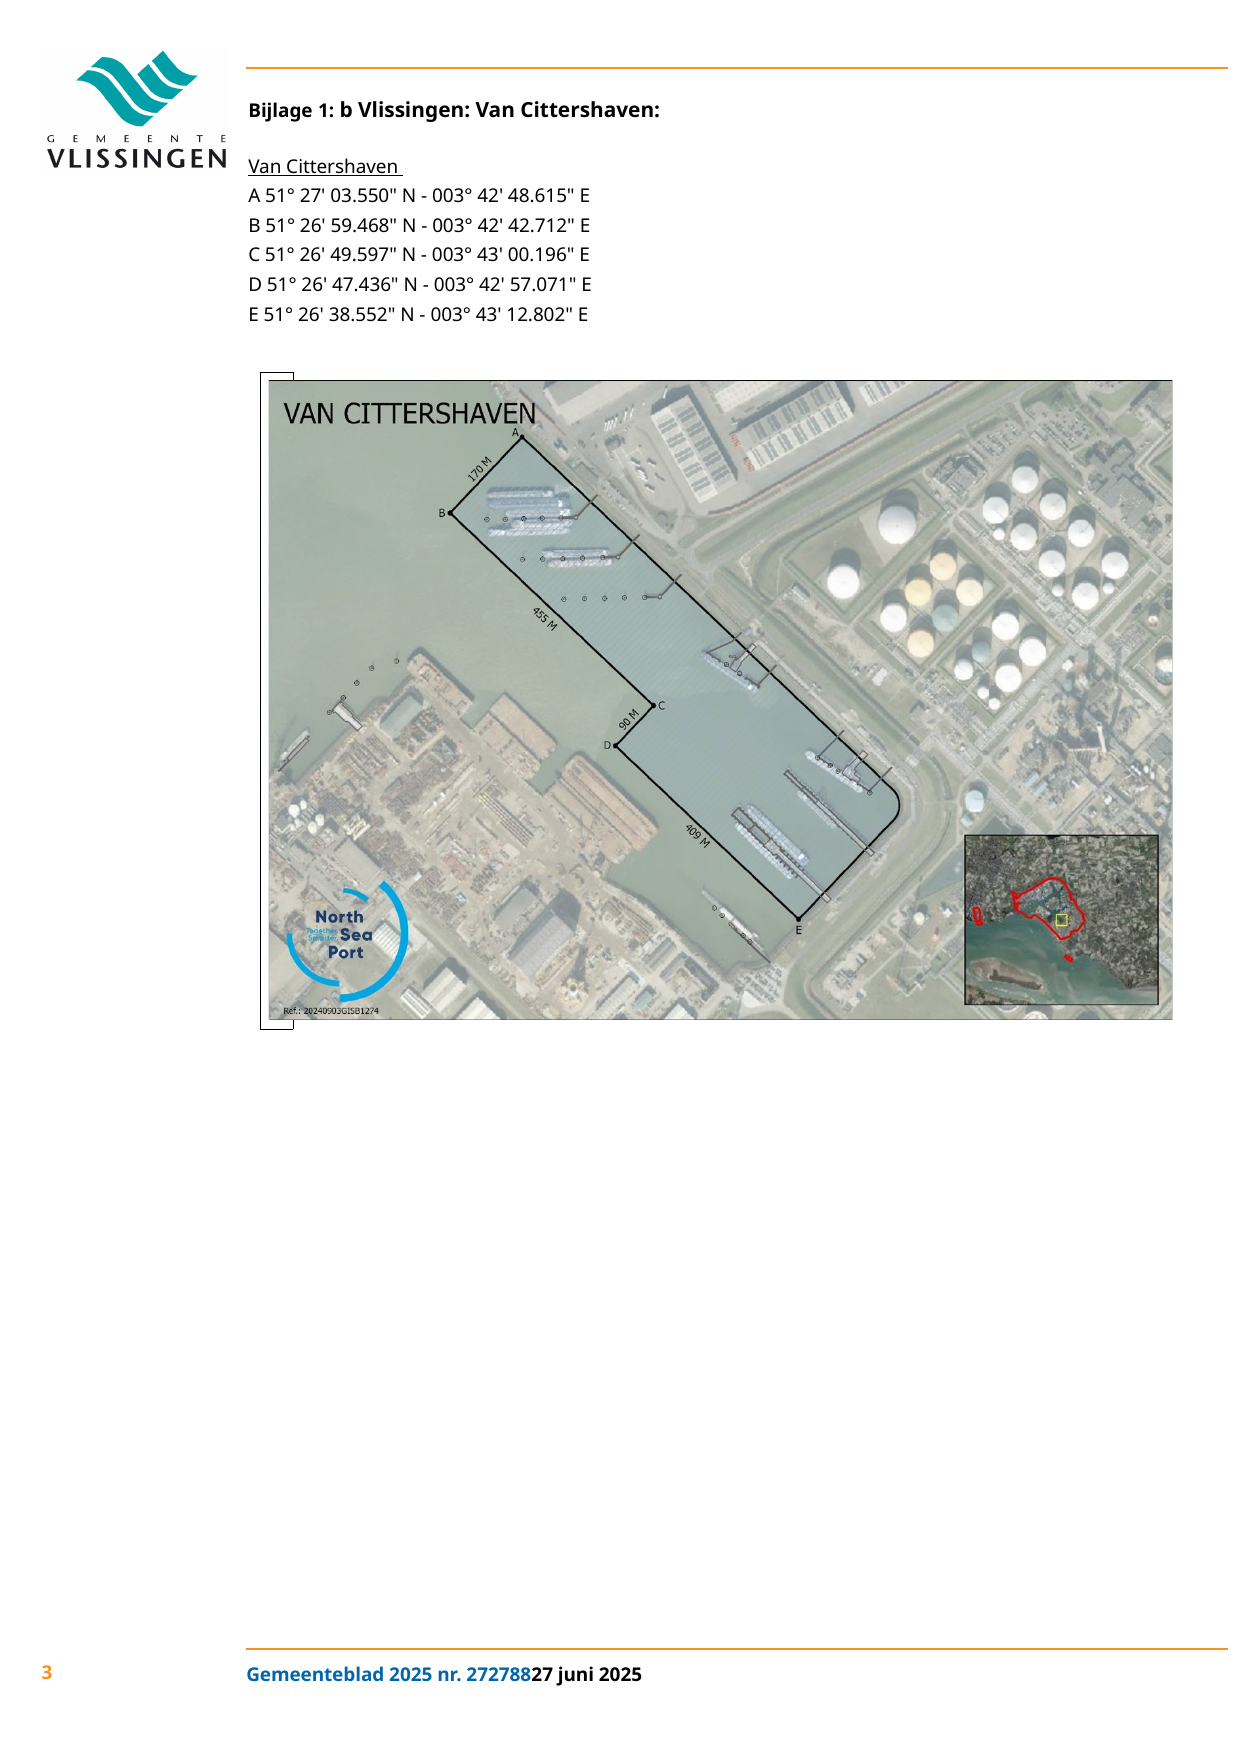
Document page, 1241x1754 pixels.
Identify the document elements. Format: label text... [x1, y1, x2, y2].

text D 51° 26' 47.436" N - 003° 42' 57.071" E [248, 271, 1152, 297]
text E 51° 26' 38.552" N - 003° 43' 12.802" E [248, 301, 1152, 327]
text C 51° 26' 49.597" N - 003° 43' 00.196" E [248, 242, 1152, 267]
text A 51° 27' 03.550" N - 003° 42' 48.615" E [248, 182, 1152, 208]
text Bijlage 1: b Vlissingen: Van Cittershaven: [248, 95, 1152, 123]
text B 51° 26' 59.468" N - 003° 42' 42.712" E [248, 212, 1152, 238]
picture [268, 380, 1173, 1020]
picture [41, 47, 231, 172]
text Van Cittershaven [248, 153, 1152, 179]
